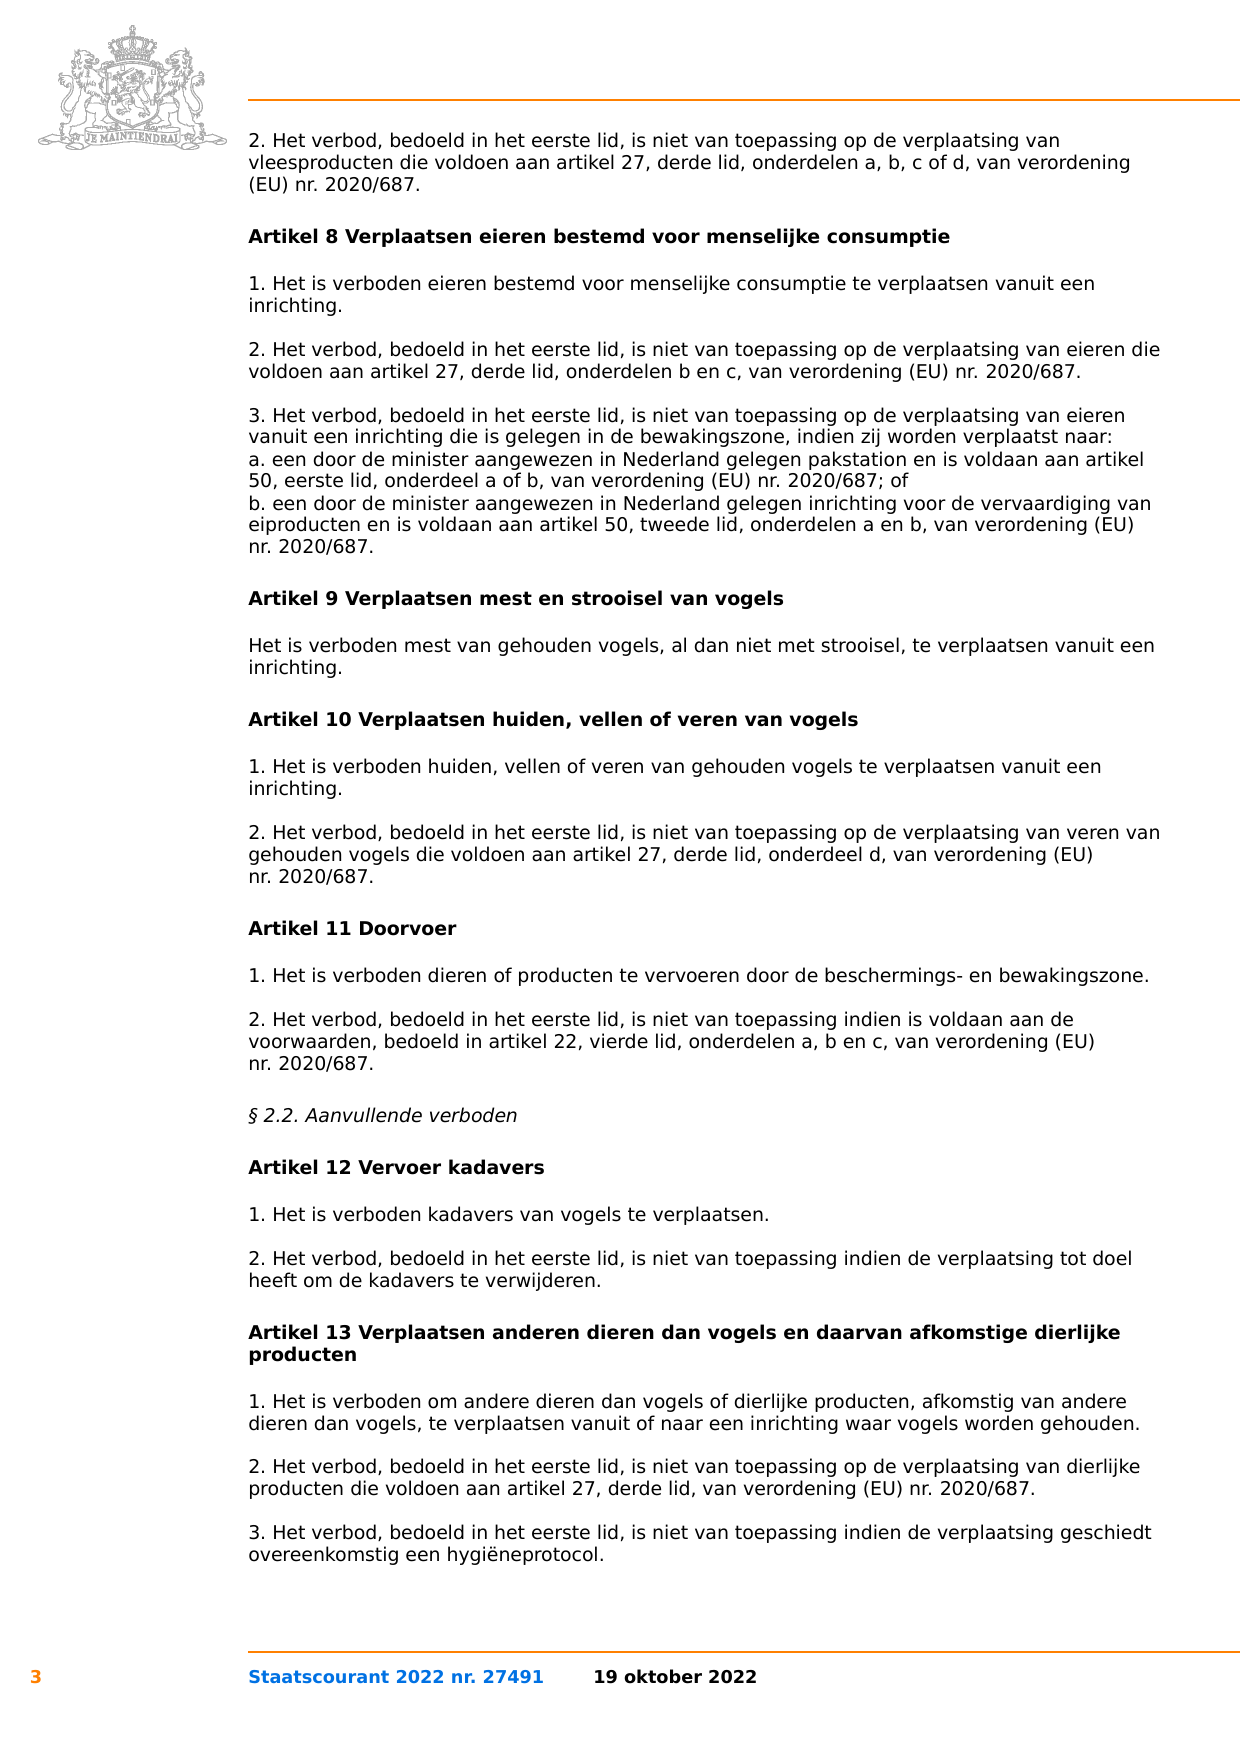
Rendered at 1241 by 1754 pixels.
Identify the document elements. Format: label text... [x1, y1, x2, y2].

text 1. Het is verboden kadavers van vogels te verplaatsen. [248, 1204, 1163, 1226]
subtitle Artikel 8 Verplaatsen eieren bestemd voor menselijke consumptie [248, 226, 1163, 248]
subtitle Artikel 12 Vervoer kadavers [248, 1157, 1163, 1179]
subtitle § 2.2. Aanvullende verboden [248, 1105, 1163, 1127]
text a. een door de minister aangewezen in Nederland gelegen pakstation en is voldaan aan artikel 50, eerste lid, onderdeel a of b, van verordening (EU) nr. 2020/687; of [248, 448, 1163, 492]
text 2. Het verbod, bedoeld in het eerste lid, is niet van toepassing op de verplaatsing van dierlijke producten die voldoen aan artikel 27, derde lid, van verordening (EU) nr. 2020/687. [248, 1456, 1163, 1500]
text 1. Het is verboden dieren of producten te vervoeren door de beschermings- en bewakingszone. [248, 965, 1163, 987]
text 2. Het verbod, bedoeld in het eerste lid, is niet van toepassing indien de verplaatsing tot doel heeft om de kadavers te verwijderen. [248, 1248, 1163, 1292]
subtitle Artikel 9 Verplaatsen mest en strooisel van vogels [248, 588, 1163, 610]
text 1. Het is verboden huiden, vellen of veren van gehouden vogels te verplaatsen vanuit een inrichting. [248, 756, 1163, 800]
picture [38, 25, 227, 150]
text b. een door de minister aangewezen in Nederland gelegen inrichting voor de vervaardiging van eiproducten en is voldaan aan artikel 50, tweede lid, onderdelen a en b, van verordening (EU) nr. 2020/687. [248, 492, 1163, 558]
subtitle Artikel 10 Verplaatsen huiden, vellen of veren van vogels [248, 709, 1163, 731]
text 2. Het verbod, bedoeld in het eerste lid, is niet van toepassing indien is voldaan aan de voorwaarden, bedoeld in artikel 22, vierde lid, onderdelen a, b en c, van verordening (EU) nr. 2020/687. [248, 1009, 1163, 1075]
subtitle Artikel 11 Doorvoer [248, 918, 1163, 940]
text 2. Het verbod, bedoeld in het eerste lid, is niet van toepassing op de verplaatsing van eieren die voldoen aan artikel 27, derde lid, onderdelen b en c, van verordening (EU) nr. 2020/687. [248, 339, 1163, 383]
text 2. Het verbod, bedoeld in het eerste lid, is niet van toepassing op de verplaatsing van veren van gehouden vogels die voldoen aan artikel 27, derde lid, onderdeel d, van verordening (EU) nr. 2020/687. [248, 822, 1163, 888]
text 1. Het is verboden om andere dieren dan vogels of dierlijke producten, afkomstig van andere dieren dan vogels, te verplaatsen vanuit of naar een inrichting waar vogels worden gehouden. [248, 1391, 1163, 1434]
text 3. Het verbod, bedoeld in het eerste lid, is niet van toepassing op de verplaatsing van eieren vanuit een inrichting die is gelegen in de bewakingszone, indien zij worden verplaatst naar: [248, 404, 1163, 448]
subtitle Artikel 13 Verplaatsen anderen dieren dan vogels en daarvan afkomstige dierlijke producten [248, 1322, 1163, 1366]
text 1. Het is verboden eieren bestemd voor menselijke consumptie te verplaatsen vanuit een inrichting. [248, 273, 1163, 317]
text 3. Het verbod, bedoeld in het eerste lid, is niet van toepassing indien de verplaatsing geschiedt overeenkomstig een hygiëneprotocol. [248, 1522, 1163, 1566]
text Het is verboden mest van gehouden vogels, al dan niet met strooisel, te verplaatsen vanuit een inrichting. [248, 635, 1163, 679]
text 2. Het verbod, bedoeld in het eerste lid, is niet van toepassing op de verplaatsing van vleesproducten die voldoen aan artikel 27, derde lid, onderdelen a, b, c of d, van verordening (EU) nr. 2020/687. [248, 130, 1163, 196]
